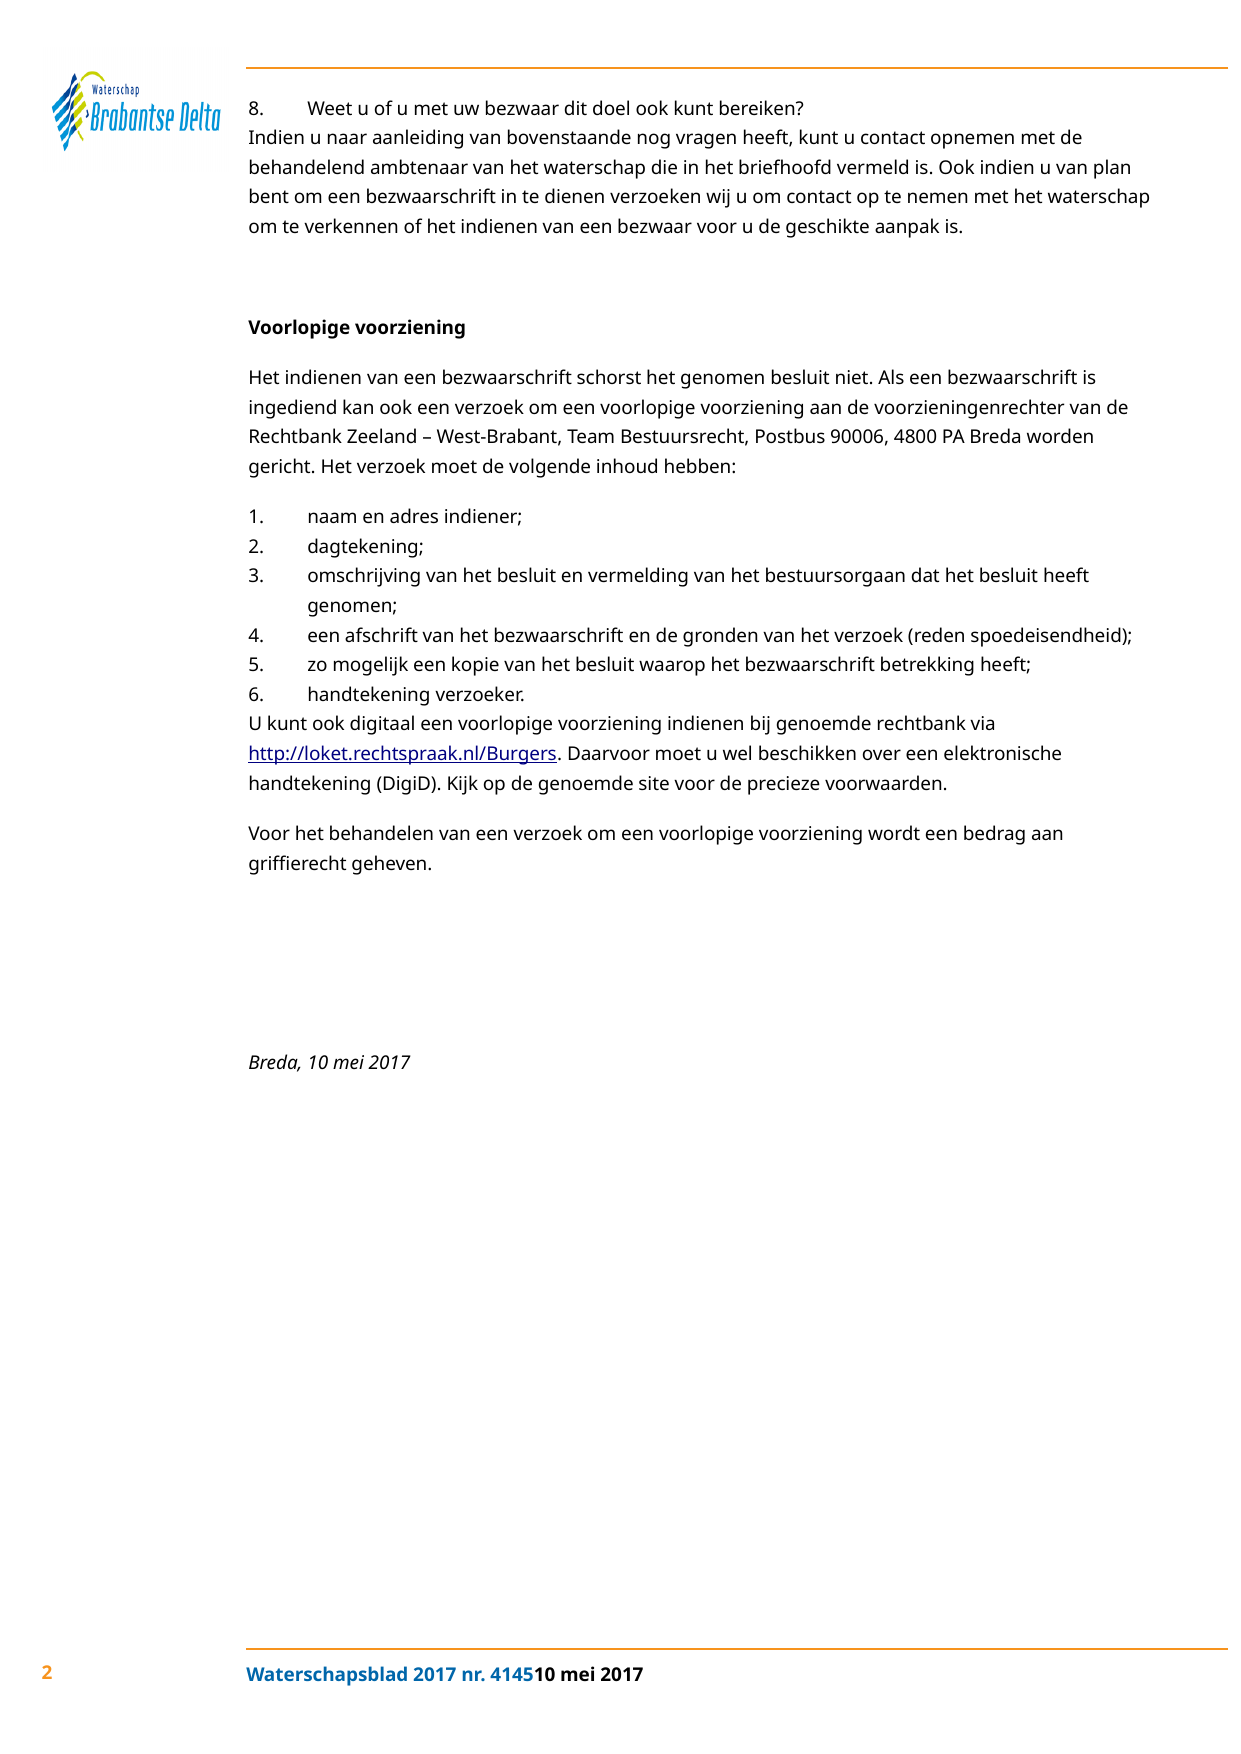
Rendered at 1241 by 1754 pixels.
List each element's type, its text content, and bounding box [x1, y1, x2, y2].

list naam en adres indiener; [248, 503, 1152, 529]
picture [41, 47, 231, 172]
text Het indienen van een bezwaarschrift schorst het genomen besluit niet. Als een bezwaarschrift is ingediend kan ook een verzoek om een voorlopige voorziening aan de voorzieningenrechter van de Rechtbank Zeeland – West-Brabant, Team Bestuursrecht, Postbus 90006, 4800 PA Breda worden gericht. Het verzoek moet de volgende inhoud hebben: [248, 364, 1152, 479]
list een afschrift van het bezwaarschrift en de gronden van het verzoek (reden spoedeisendheid); [248, 622, 1152, 648]
list zo mogelijk een kopie van het besluit waarop het bezwaarschrift betrekking heeft; [248, 651, 1152, 677]
list Weet u of u met uw bezwaar dit doel ook kunt bereiken? [248, 95, 1152, 121]
list handtekening verzoeker. [248, 681, 1152, 707]
list dagtekening; [248, 533, 1152, 559]
text Indien u naar aanleiding van bovenstaande nog vragen heeft, kunt u contact opnemen met de behandelend ambtenaar van het waterschap die in het briefhoofd vermeld is. Ook indien u van plan bent om een bezwaarschrift in te dienen verzoeken wij u om contact op te nemen met het waterschap om te verkennen of het indienen van een bezwaar voor u de geschikte aanpak is. [248, 124, 1152, 239]
text Voor het behandelen van een verzoek om een voorlopige voorziening wordt een bedrag aan griffierecht geheven. [248, 820, 1152, 876]
text Breda, 10 mei 2017 [248, 1049, 1152, 1074]
list omschrijving van het besluit en vermelding van het bestuursorgaan dat het besluit heeft genomen; [248, 563, 1152, 618]
text Voorlopige voorziening [248, 314, 1152, 340]
text U kunt ook digitaal een voorlopige voorziening indienen bij genoemde rechtbank via http://loket.rechtspraak.nl/Burgers. Daarvoor moet u wel beschikken over een elektronische handtekening (DigiD). Kijk op de genoemde site voor de precieze voorwaarden. [248, 711, 1152, 796]
